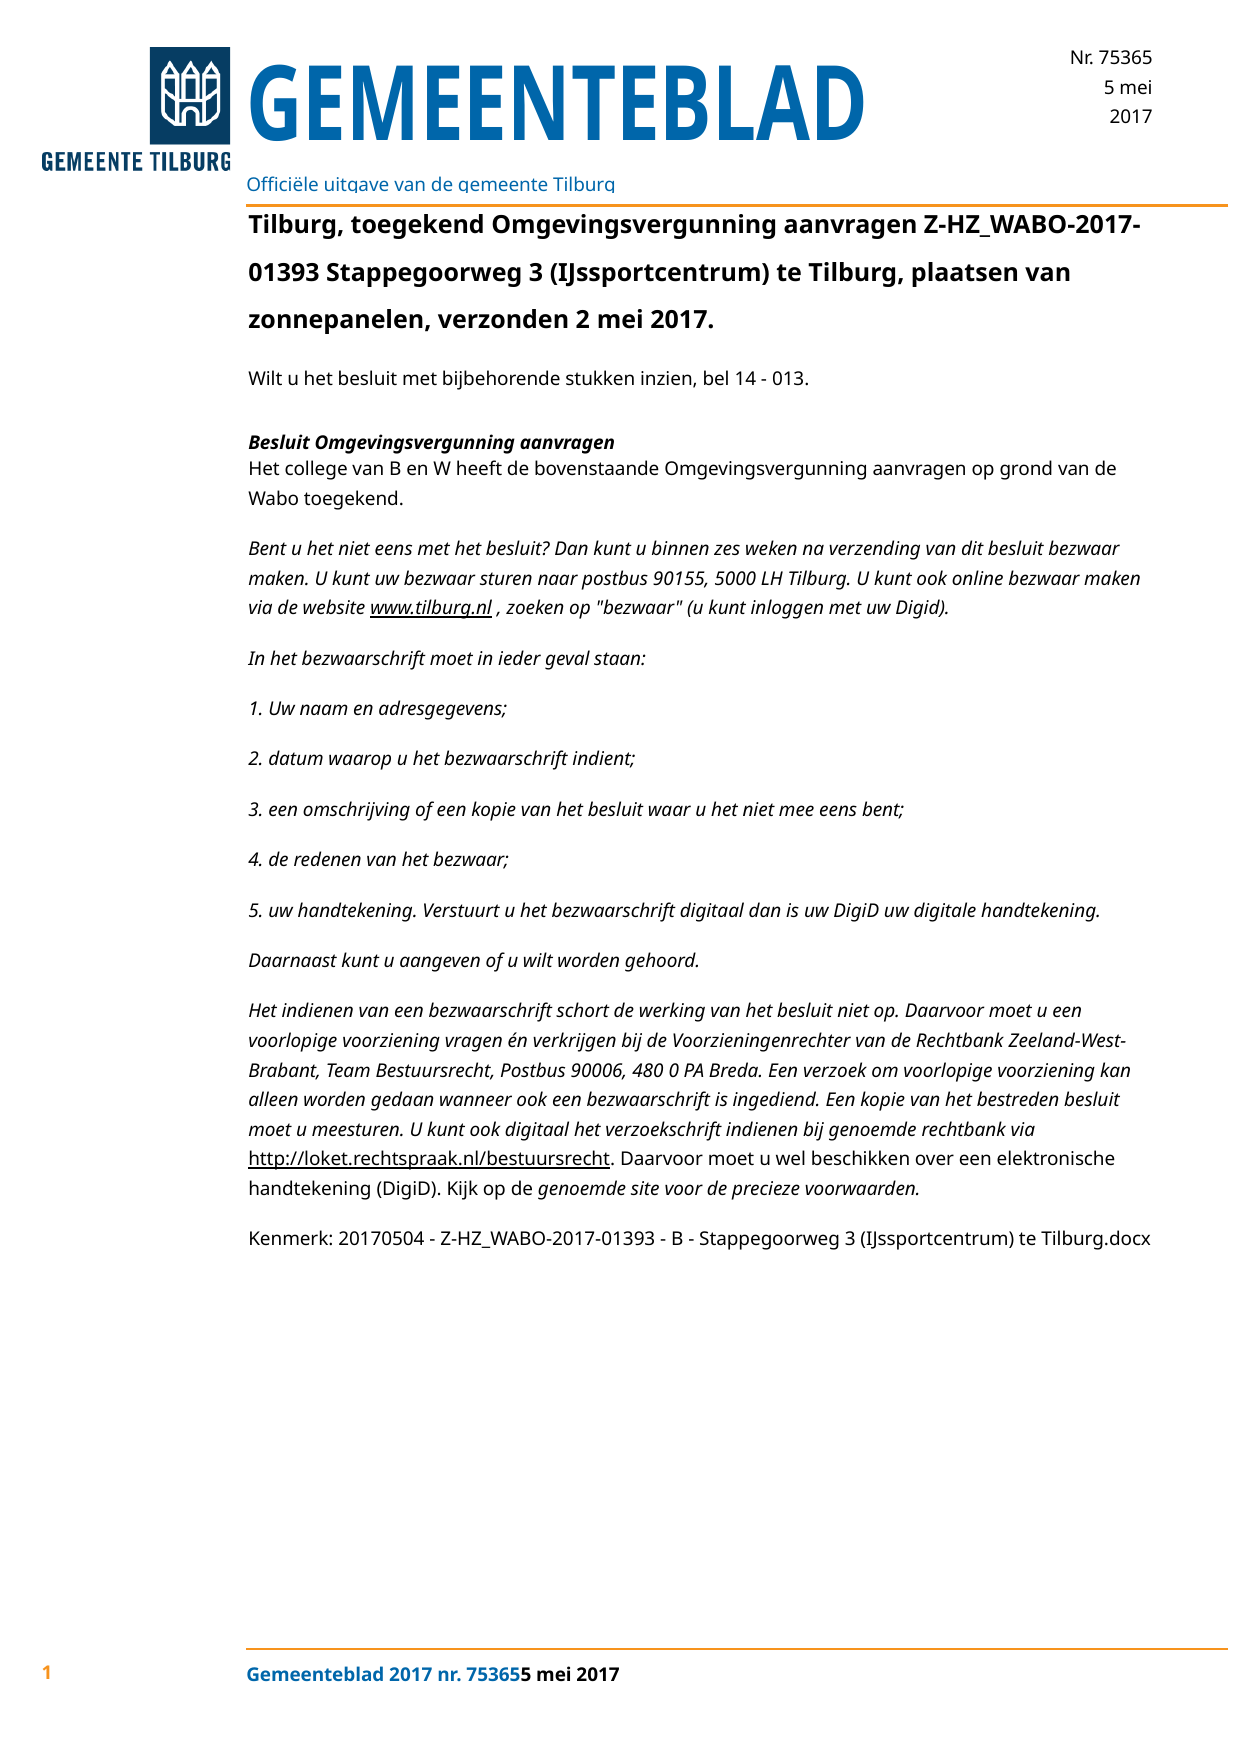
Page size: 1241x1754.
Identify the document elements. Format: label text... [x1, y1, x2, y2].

text Kenmerk: 20170504 - Z-HZ_WABO-2017-01393 - B - Stappegoorweg 3 (IJssportcentrum) te Tilburg.docx [248, 1226, 1152, 1251]
text Het college van B en W heeft de bovenstaande Omgevingsvergunning aanvragen op grond van de Wabo toegekend. [248, 455, 1152, 511]
text Het indienen van een bezwaarschrift schort de werking van het besluit niet op. Daarvoor moet u een voorlopige voorziening vragen én verkrijgen bij de Voorzieningenrechter van de Rechtbank Zeeland-West-Brabant, Team Bestuursrecht, Postbus 90006, 480 0 PA Breda. Een verzoek om voorlopige voorziening kan alleen worden gedaan wanneer ook een bezwaarschrift is ingediend. Een kopie van het bestreden besluit moet u meesturen. U kunt ook digitaal het verzoekschrift indienen bij genoemde rechtbank via http://loket.rechtspraak.nl/bestuursrecht. Daarvoor moet u wel beschikken over een elektronische handtekening (DigiD). Kijk op de genoemde site voor de precieze voorwaarden. [248, 998, 1152, 1201]
text In het bezwaarschrift moet in ieder geval staan: [248, 645, 1152, 671]
text 2. datum waarop u het bezwaarschrift indient; [248, 746, 1152, 771]
text 5. uw handtekening. Verstuurt u het bezwaarschrift digitaal dan is uw DigiD uw digitale handtekening. [248, 897, 1152, 923]
text Bent u het niet eens met het besluit? Dan kunt u binnen zes weken na verzending van dit besluit bezwaar maken. U kunt uw bezwaar sturen naar postbus 90155, 5000 LH Tilburg. U kunt ook online bezwaar maken via de website www.tilburg.nl , zoeken op "bezwaar" (u kunt inloggen met uw Digid). [248, 535, 1152, 620]
text Besluit Omgevingsvergunning aanvragen [248, 429, 1152, 455]
text 4. de redenen van het bezwaar; [248, 846, 1152, 872]
text 3. een omschrijving of een kopie van het besluit waar u het niet mee eens bent; [248, 796, 1152, 822]
text 1. Uw naam en adresgegevens; [248, 695, 1152, 721]
text Daarnaast kunt u aangeven of u wilt worden gehoord. [248, 947, 1152, 973]
picture [41, 47, 231, 172]
text Wilt u het besluit met bijbehorende stukken inzien, bel 14 - 013. [248, 366, 1152, 391]
text Tilburg, toegekend Omgevingsvergunning aanvragen Z-HZ_WABO-2017-01393 Stappegoorweg 3 (IJssportcentrum) te Tilburg, plaatsen van zonnepanelen, verzonden 2 mei 2017. [248, 207, 1152, 336]
